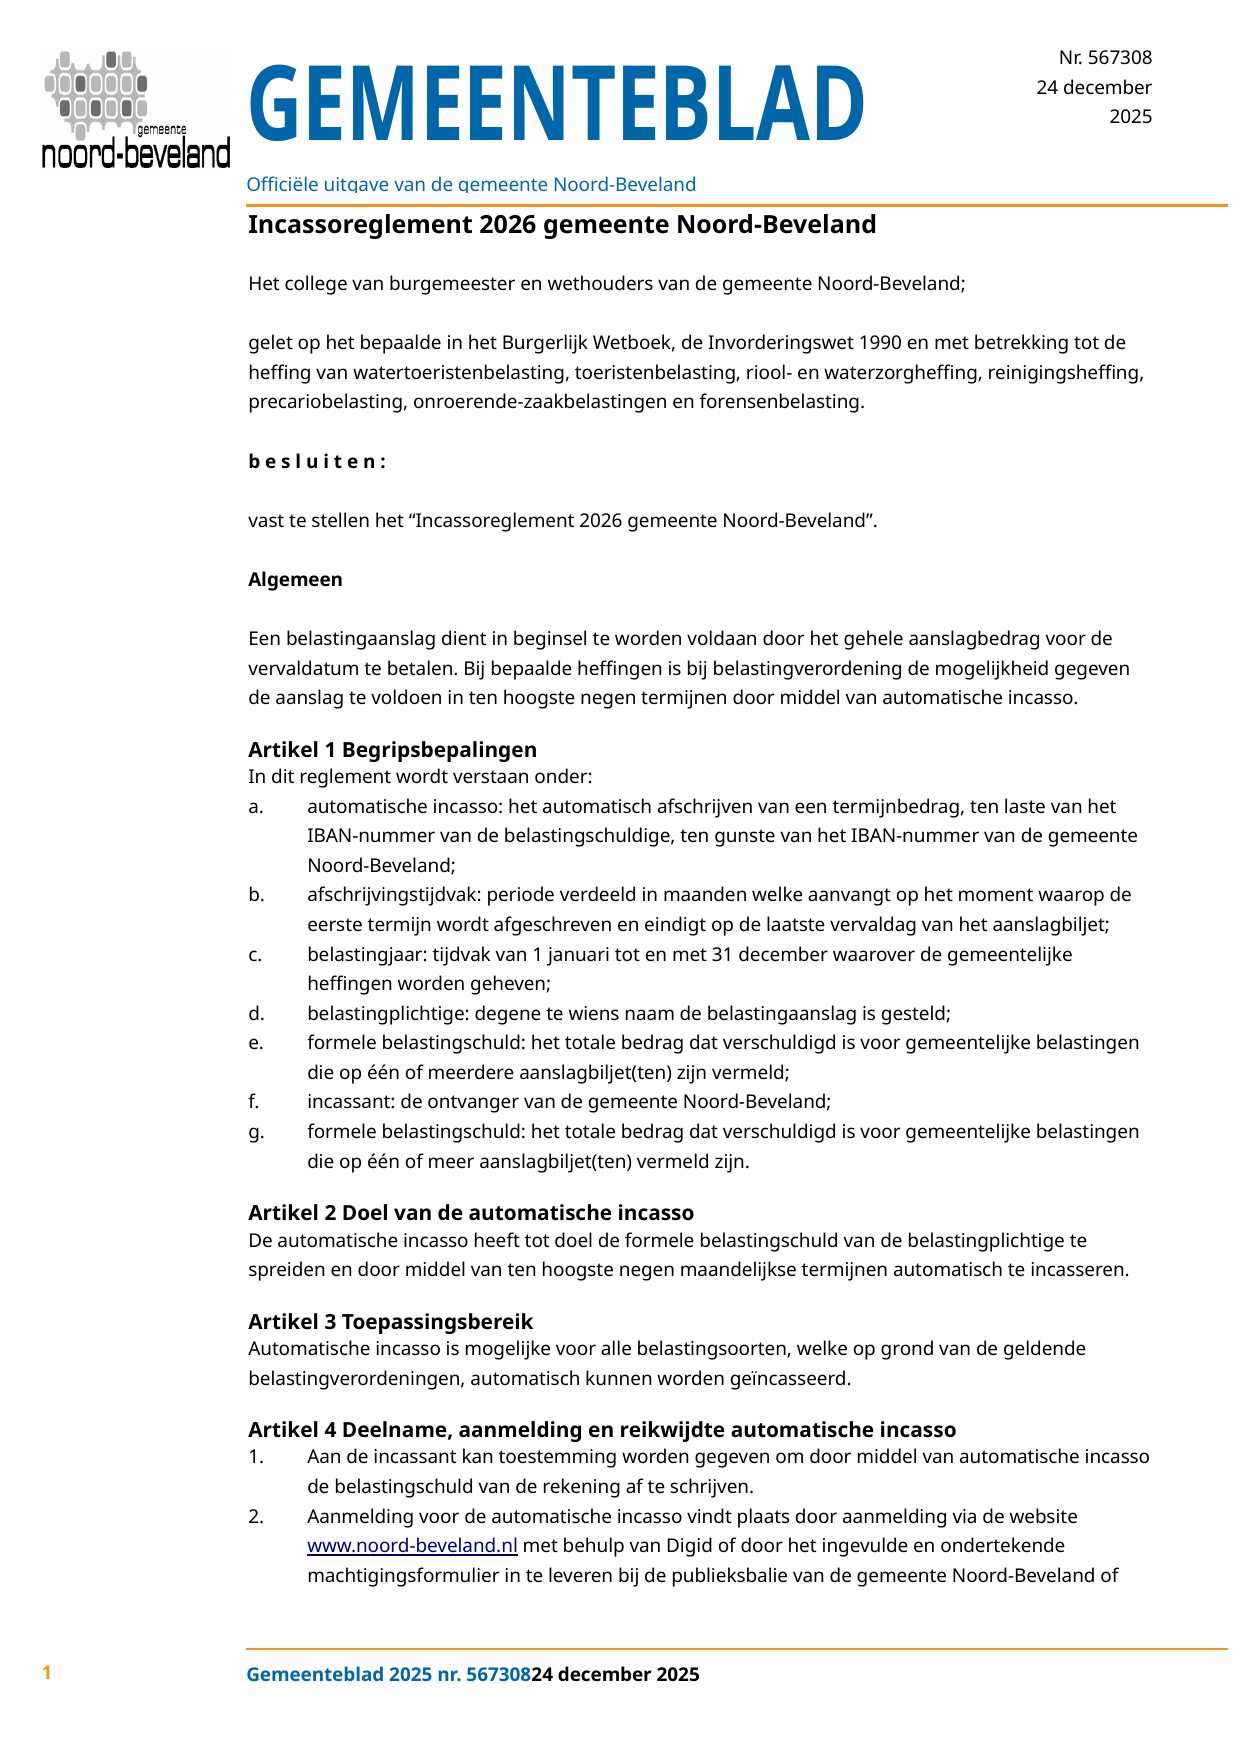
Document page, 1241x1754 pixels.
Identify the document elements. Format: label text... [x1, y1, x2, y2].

list afschrijvingstijdvak: periode verdeeld in maanden welke aanvangt op het moment waarop de eerste termijn wordt afgeschreven en eindigt op de laatste vervaldag van het aanslagbiljet; [248, 882, 1152, 937]
text Artikel 3 Toepassingsbereik [248, 1307, 1152, 1335]
list belastingplichtige: degene te wiens naam de belastingaanslag is gesteld; [248, 1000, 1152, 1026]
text In dit reglement wordt verstaan onder: [248, 763, 1152, 789]
text De automatische incasso heeft tot doel de formele belastingschuld van de belastingplichtige te spreiden en door middel van ten hoogste negen maandelijkse termijnen automatisch te incasseren. [248, 1227, 1152, 1282]
list Aanmelding voor de automatische incasso vindt plaats door aanmelding via de website www.noord-beveland.nl met behulp van Digid of door het ingevulde en ondertekende machtigingsformulier in te leveren bij de publieksbalie van de gemeente Noord-Beveland of [248, 1503, 1152, 1588]
text b e s l u i t e n : [248, 448, 1152, 473]
text Artikel 1 Begripsbepalingen [248, 735, 1152, 763]
text Artikel 2 Doel van de automatische incasso [248, 1198, 1152, 1227]
text Automatische incasso is mogelijke voor alle belastingsoorten, welke op grond van de geldende belastingverordeningen, automatisch kunnen worden geïncasseerd. [248, 1335, 1152, 1391]
list automatische incasso: het automatisch afschrijven van een termijnbedrag, ten laste van het IBAN-nummer van de belastingschuldige, ten gunste van het IBAN-nummer van de gemeente Noord-Beveland; [248, 793, 1152, 878]
picture [41, 47, 231, 172]
list belastingjaar: tijdvak van 1 januari tot en met 31 december waarover de gemeentelijke heffingen worden geheven; [248, 941, 1152, 996]
list formele belastingschuld: het totale bedrag dat verschuldigd is voor gemeentelijke belastingen die op één of meerdere aanslagbiljet(ten) zijn vermeld; [248, 1029, 1152, 1085]
text vast te stellen het “Incassoreglement 2026 gemeente Noord-Beveland”. [248, 507, 1152, 533]
list incassant: de ontvanger van de gemeente Noord-Beveland; [248, 1089, 1152, 1114]
text Artikel 4 Deelname, aanmelding en reikwijdte automatische incasso [248, 1415, 1152, 1444]
list formele belastingschuld: het totale bedrag dat verschuldigd is voor gemeentelijke belastingen die op één of meer aanslagbiljet(ten) vermeld zijn. [248, 1118, 1152, 1174]
text gelet op het bepaalde in het Burgerlijk Wetboek, de Invorderingswet 1990 en met betrekking tot de heffing van watertoeristenbelasting, toeristenbelasting, riool- en waterzorgheffing, reinigingsheffing, precariobelasting, onroerende-zaakbelastingen en forensenbelasting. [248, 329, 1152, 414]
text Incassoreglement 2026 gemeente Noord-Beveland [248, 207, 1152, 241]
text Het college van burgemeester en wethouders van de gemeente Noord-Beveland; [248, 270, 1152, 296]
list Aan de incassant kan toestemming worden gegeven om door middel van automatische incasso de belastingschuld van de rekening af te schrijven. [248, 1444, 1152, 1499]
text Algemeen [248, 566, 1152, 592]
text Een belastingaanslag dient in beginsel te worden voldaan door het gehele aanslagbedrag voor de vervaldatum te betalen. Bij bepaalde heffingen is bij belastingverordening de mogelijkheid gegeven de aanslag te voldoen in ten hoogste negen termijnen door middel van automatische incasso. [248, 625, 1152, 710]
